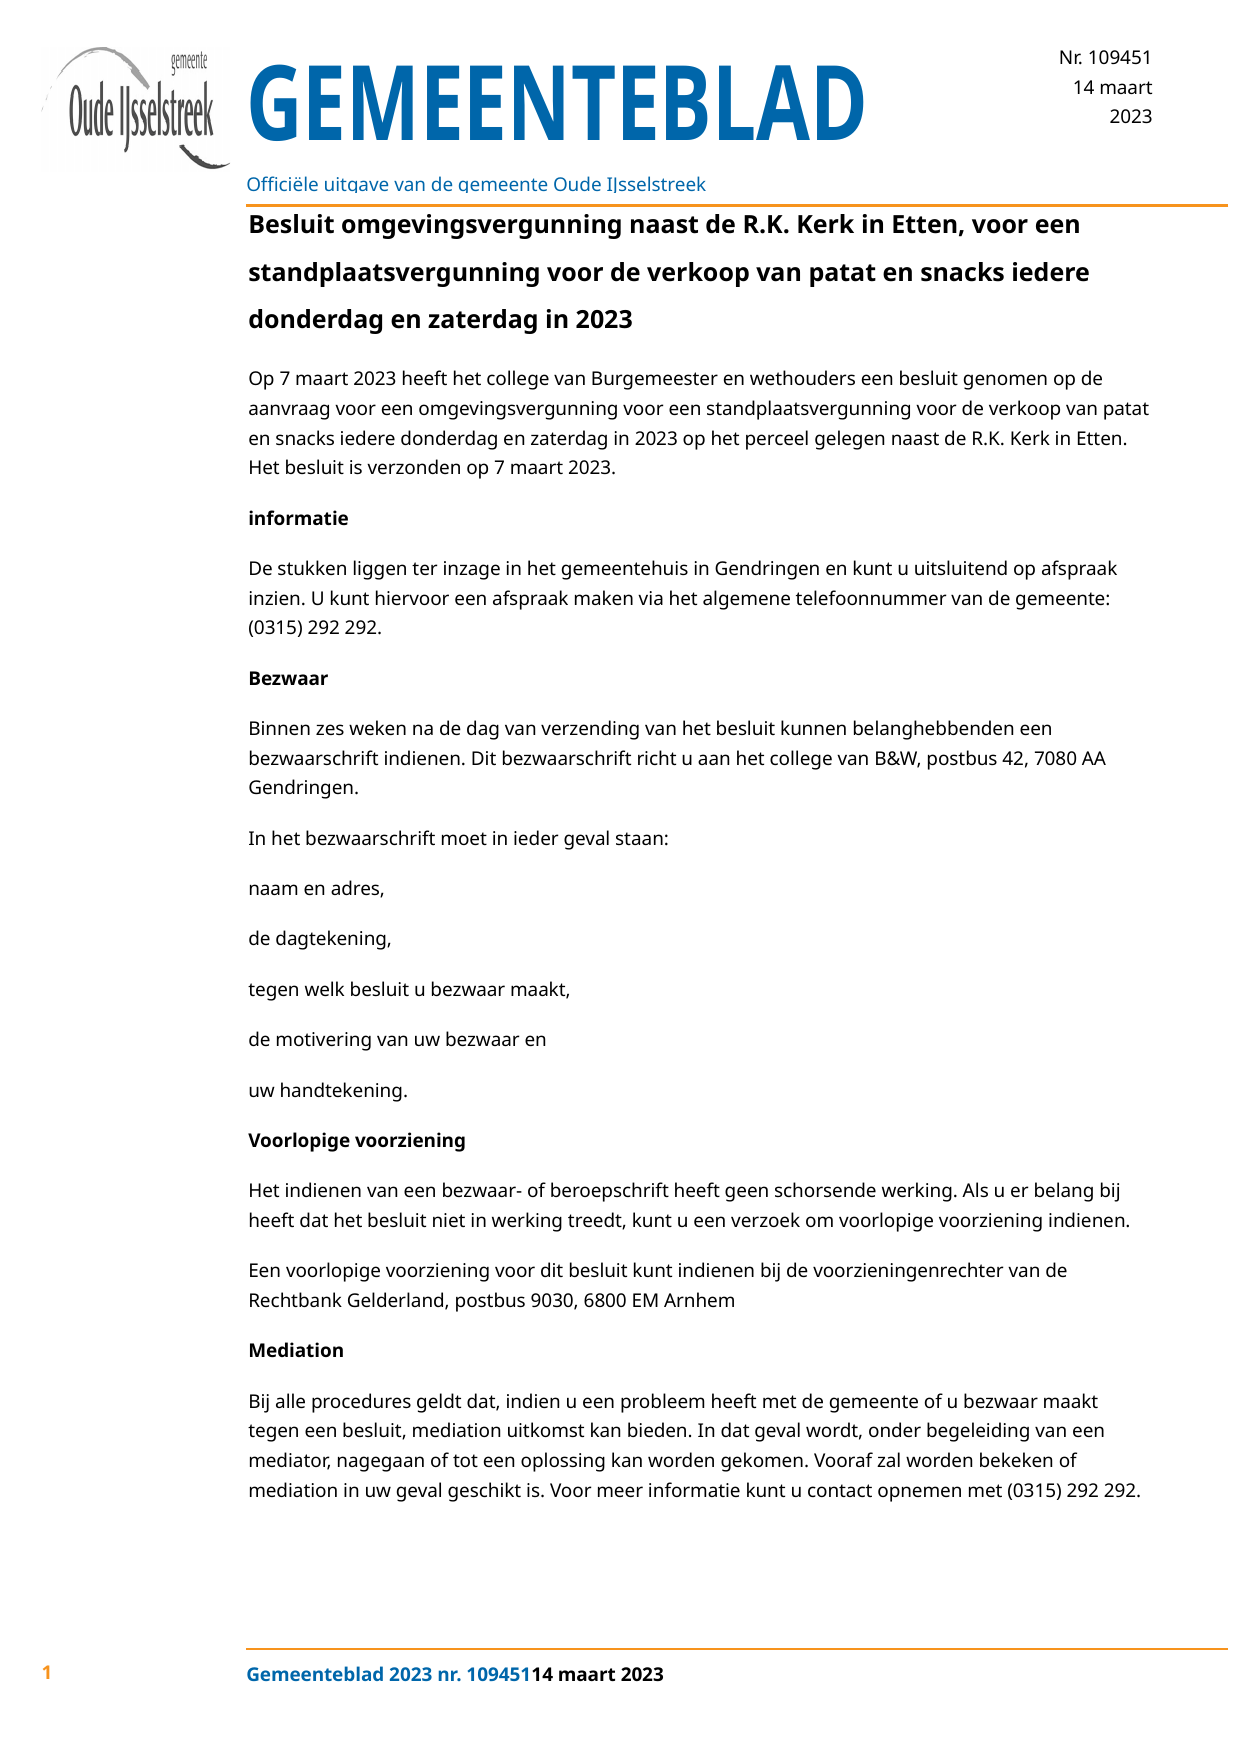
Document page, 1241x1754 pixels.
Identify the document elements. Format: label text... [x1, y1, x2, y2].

text Bij alle procedures geldt dat, indien u een probleem heeft met de gemeente of u bezwaar maakt tegen een besluit, mediation uitkomst kan bieden. In dat geval wordt, onder begeleiding van een mediator, nagegaan of tot een oplossing kan worden gekomen. Vooraf zal worden bekeken of mediation in uw geval geschikt is. Voor meer informatie kunt u contact opnemen met (0315) 292 292. [248, 1388, 1152, 1502]
text De stukken liggen ter inzage in het gemeentehuis in Gendringen en kunt u uitsluitend op afspraak inzien. U kunt hiervoor een afspraak maken via het algemene telefoonnummer van de gemeente: (0315) 292 292. [248, 555, 1152, 640]
text Voorlopige voorziening [248, 1127, 1152, 1153]
text de motivering van uw bezwaar en [248, 1026, 1152, 1052]
text Het indienen van een bezwaar- of beroepschrift heeft geen schorsende werking. Als u er belang bij heeft dat het besluit niet in werking treedt, kunt u een verzoek om voorlopige voorziening indienen. [248, 1178, 1152, 1233]
text tegen welk besluit u bezwaar maakt, [248, 976, 1152, 1002]
text Mediation [248, 1338, 1152, 1363]
text In het bezwaarschrift moet in ieder geval staan: [248, 825, 1152, 850]
text Binnen zes weken na de dag van verzending van het besluit kunnen belanghebbenden een bezwaarschrift indienen. Dit bezwaarschrift richt u aan het college van B&W, postbus 42, 7080 AA Gendringen. [248, 715, 1152, 800]
picture [41, 47, 231, 172]
text Bezwaar [248, 665, 1152, 690]
text Besluit omgevingsvergunning naast de R.K. Kerk in Etten, voor een standplaatsvergunning voor de verkoop van patat en snacks iedere donderdag en zaterdag in 2023 [248, 207, 1152, 336]
text naam en adres, [248, 875, 1152, 901]
text Een voorlopige voorziening voor dit besluit kunt indienen bij de voorzieningenrechter van de Rechtbank Gelderland, postbus 9030, 6800 EM Arnhem [248, 1258, 1152, 1313]
text Op 7 maart 2023 heeft het college van Burgemeester en wethouders een besluit genomen op de aanvraag voor een omgevingsvergunning voor een standplaatsvergunning voor de verkoop van patat en snacks iedere donderdag en zaterdag in 2023 op het perceel gelegen naast de R.K. Kerk in Etten. Het besluit is verzonden op 7 maart 2023. [248, 366, 1152, 480]
text uw handtekening. [248, 1077, 1152, 1102]
text de dagtekening, [248, 926, 1152, 951]
text informatie [248, 505, 1152, 530]
